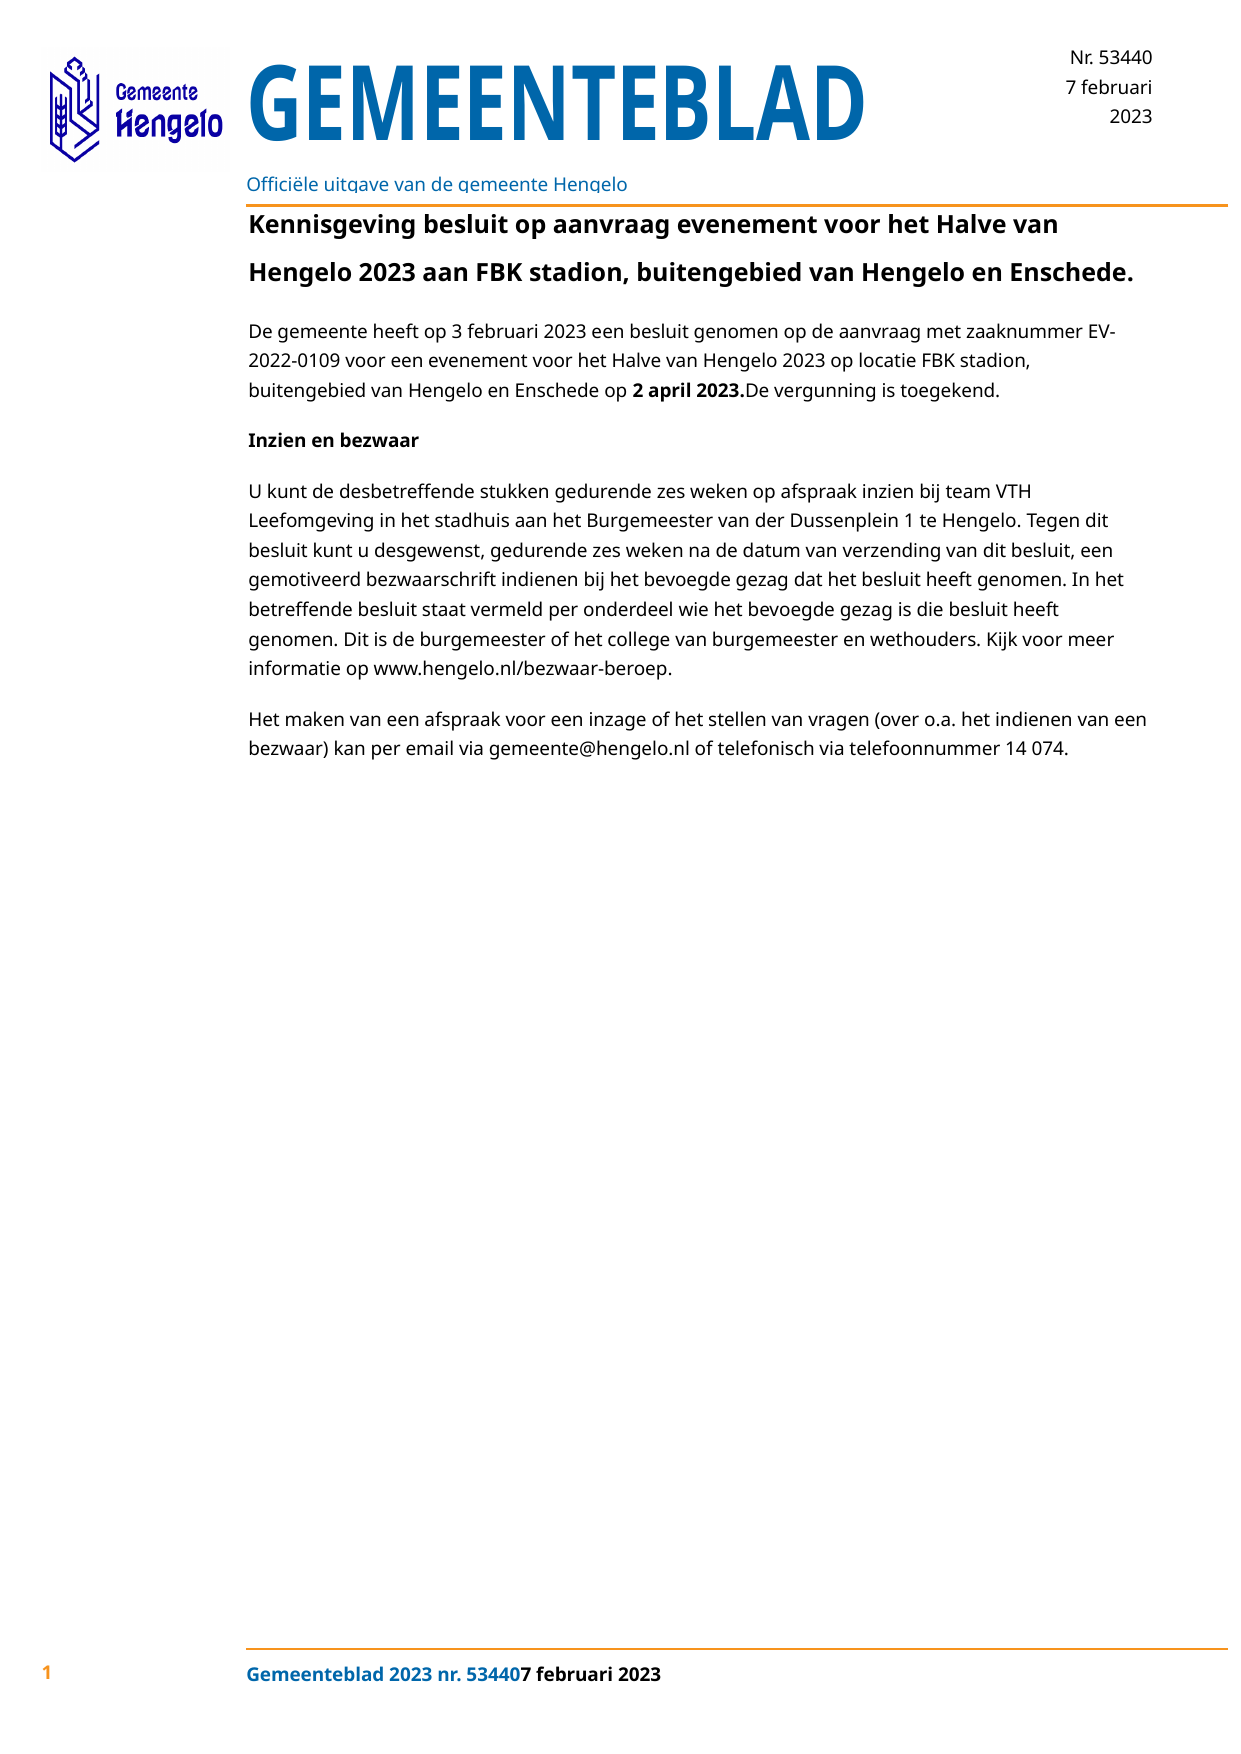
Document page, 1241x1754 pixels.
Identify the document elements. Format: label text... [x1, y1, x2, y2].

text Inzien en bezwaar [248, 427, 1152, 453]
text Kennisgeving besluit op aanvraag evenement voor het Halve van Hengelo 2023 aan FBK stadion, buitengebied van Hengelo en Enschede. [248, 207, 1152, 288]
text De gemeente heeft op 3 februari 2023 een besluit genomen op de aanvraag met zaaknummer EV-2022-0109 voor een evenement voor het Halve van Hengelo 2023 op locatie FBK stadion, buitengebied van Hengelo en Enschede op 2 april 2023.De vergunning is toegekend. [248, 318, 1152, 403]
picture [41, 47, 231, 172]
text U kunt de desbetreffende stukken gedurende zes weken op afspraak inzien bij team VTH Leefomgeving in het stadhuis aan het Burgemeester van der Dussenplein 1 te Hengelo. Tegen dit besluit kunt u desgewenst, gedurende zes weken na de datum van verzending van dit besluit, een gemotiveerd bezwaarschrift indienen bij het bevoegde gezag dat het besluit heeft genomen. In het betreffende besluit staat vermeld per onderdeel wie het bevoegde gezag is die besluit heeft genomen. Dit is de burgemeester of het college van burgemeester en wethouders. Kijk voor meer informatie op www.hengelo.nl/bezwaar-beroep. [248, 478, 1152, 681]
text Het maken van een afspraak voor een inzage of het stellen van vragen (over o.a. het indienen van een bezwaar) kan per email via gemeente@hengelo.nl of telefonisch via telefoonnummer 14 074. [248, 706, 1152, 761]
